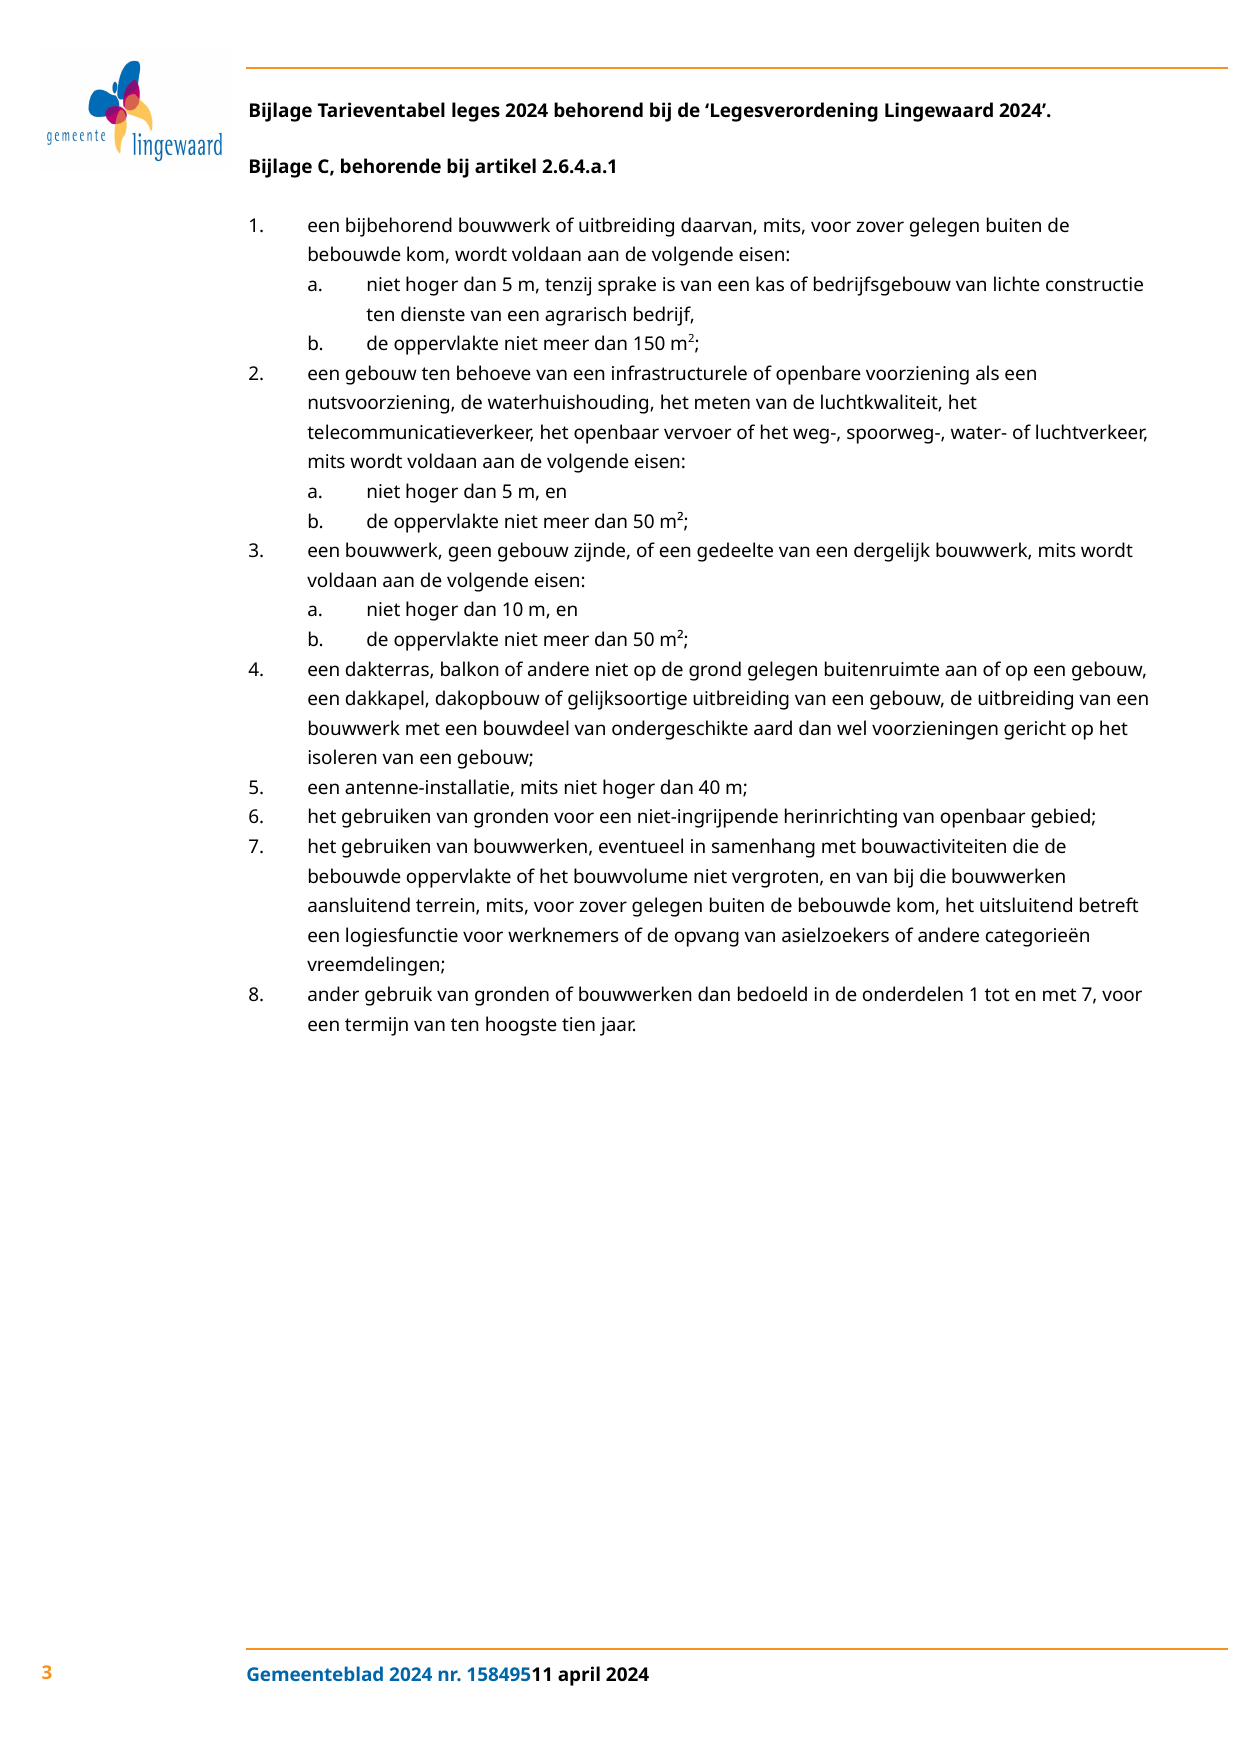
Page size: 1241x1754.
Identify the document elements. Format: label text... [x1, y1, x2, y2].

list een bouwwerk, geen gebouw zijnde, of een gedeelte van een dergelijk bouwwerk, mits wordt voldaan aan de volgende eisen: [248, 537, 1152, 593]
picture [41, 47, 231, 172]
list de oppervlakte niet meer dan 150 m2; [307, 330, 1152, 356]
list de oppervlakte niet meer dan 50 m²; [307, 626, 1152, 652]
list een dakterras, balkon of andere niet op de grond gelegen buitenruimte aan of op een gebouw, een dakkapel, dakopbouw of gelijksoortige uitbreiding van een gebouw, de uitbreiding van een bouwwerk met een bouwdeel van ondergeschikte aard dan wel voorzieningen gericht op het isoleren van een gebouw; [248, 656, 1152, 770]
list niet hoger dan 5 m, en [307, 478, 1152, 504]
list een antenne-installatie, mits niet hoger dan 40 m; [248, 774, 1152, 800]
list het gebruiken van gronden voor een niet-ingrijpende herinrichting van openbaar gebied; [248, 804, 1152, 829]
list een bijbehorend bouwwerk of uitbreiding daarvan, mits, voor zover gelegen buiten de bebouwde kom, wordt voldaan aan de volgende eisen: [248, 212, 1152, 267]
text Bijlage C, behorende bij artikel 2.6.4.a.1 [248, 153, 1152, 179]
list niet hoger dan 10 m, en [307, 597, 1152, 622]
text Bijlage Tarieventabel leges 2024 behorend bij de ‘Legesverordening Lingewaard 2024’. [248, 95, 1152, 123]
list ander gebruik van gronden of bouwwerken dan bedoeld in de onderdelen 1 tot en met 7, voor een termijn van ten hoogste tien jaar. [248, 981, 1152, 1037]
list het gebruiken van bouwwerken, eventueel in samenhang met bouwactiviteiten die de bebouwde oppervlakte of het bouwvolume niet vergroten, en van bij die bouwwerken aansluitend terrein, mits, voor zover gelegen buiten de bebouwde kom, het uitsluitend betreft een logiesfunctie voor werknemers of de opvang van asielzoekers of andere categorieën vreemdelingen; [248, 833, 1152, 977]
list een gebouw ten behoeve van een infrastructurele of openbare voorziening als een nutsvoorziening, de waterhuishouding, het meten van de luchtkwaliteit, het telecommunicatieverkeer, het openbaar vervoer of het weg-, spoorweg-, water- of luchtverkeer, mits wordt voldaan aan de volgende eisen: [248, 360, 1152, 474]
list niet hoger dan 5 m, tenzij sprake is van een kas of bedrijfsgebouw van lichte constructie ten dienste van een agrarisch bedrijf, [307, 271, 1152, 327]
list de oppervlakte niet meer dan 50 m²; [307, 508, 1152, 534]
